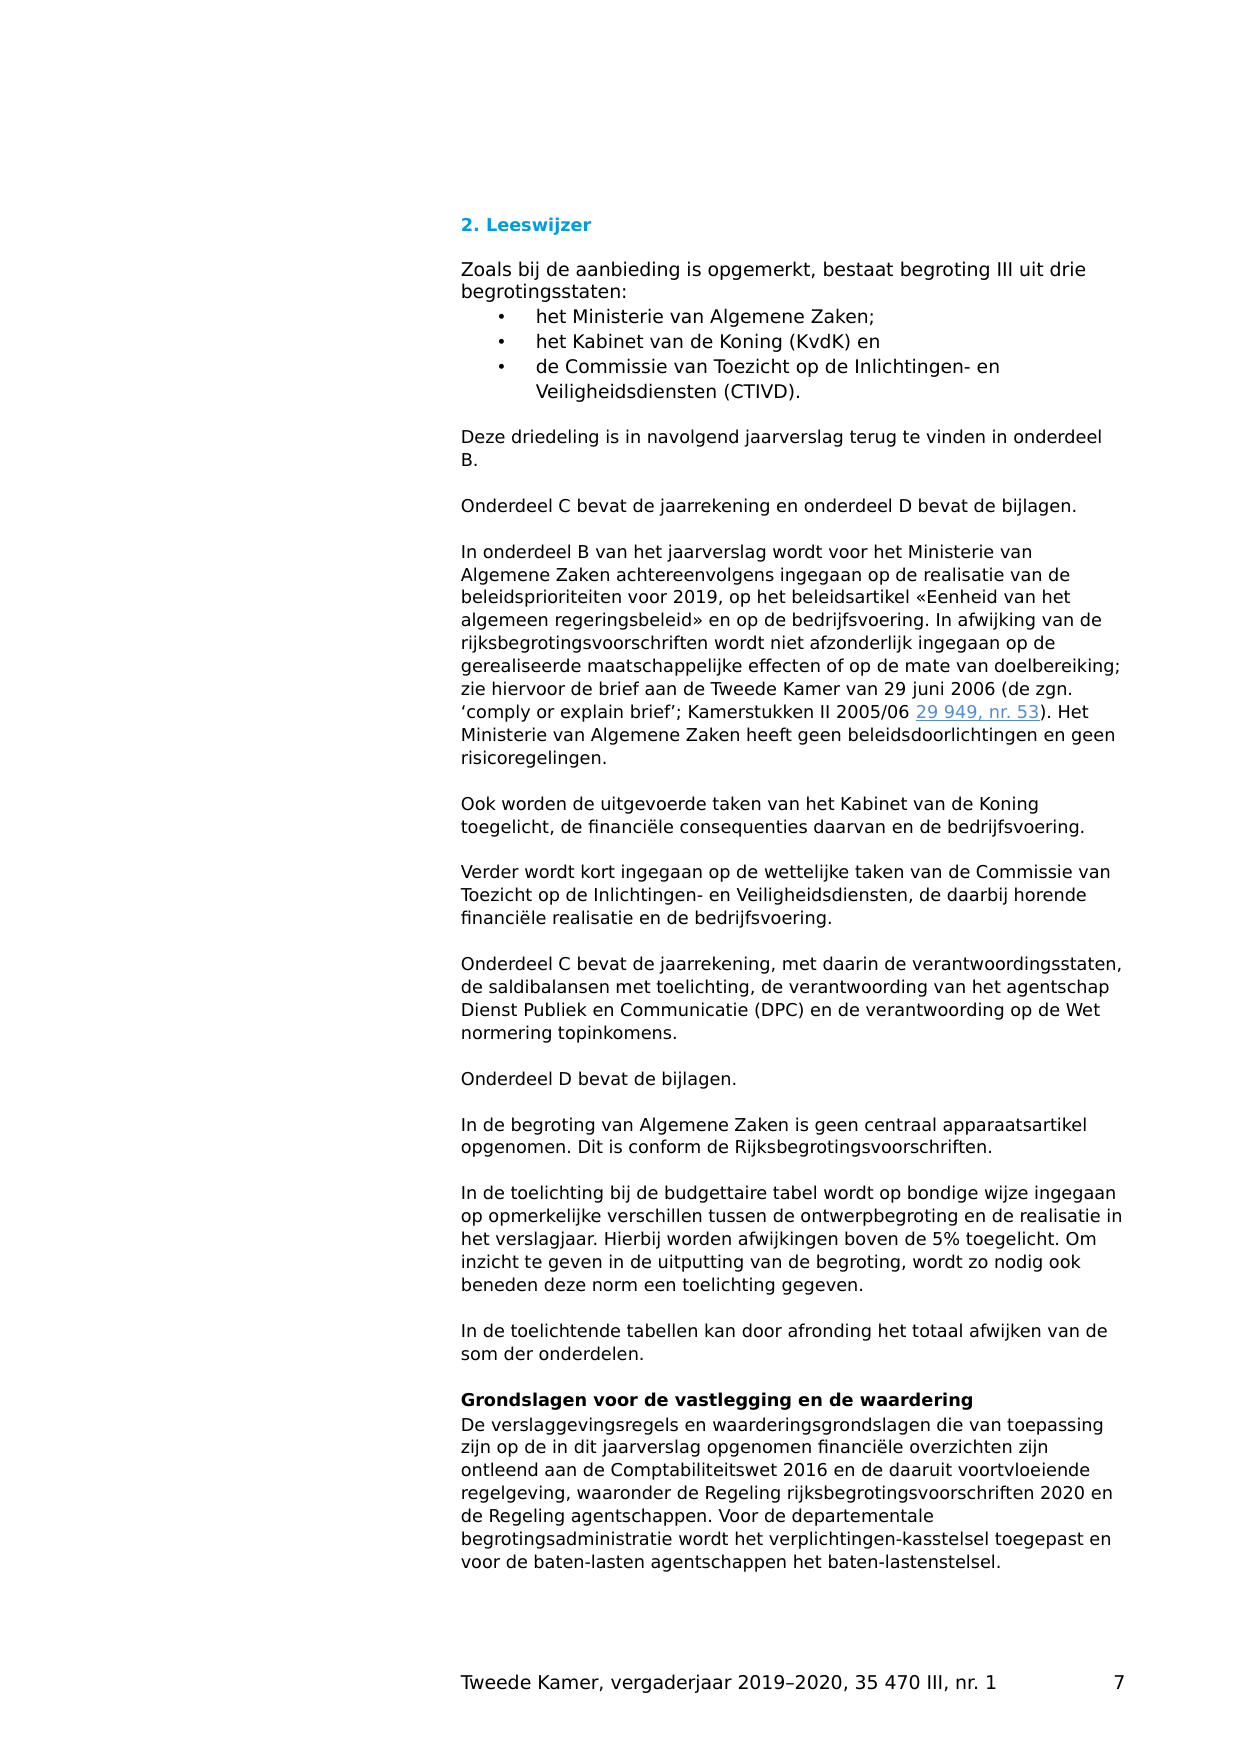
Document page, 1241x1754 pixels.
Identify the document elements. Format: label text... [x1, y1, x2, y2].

text In de toelichtende tabellen kan door afronding het totaal afwijken van de som der onderdelen. [461, 1319, 1125, 1365]
text De verslaggevingsregels en waarderingsgrondslagen die van toepassing zijn op de in dit jaarverslag opgenomen financiële overzichten zijn ontleend aan de Comptabiliteitswet 2016 en de daaruit voortvloeiende regelgeving, waaronder de Regeling rijksbegrotingsvoorschriften 2020 en de Regeling agentschappen. Voor de departementale begrotingsadministratie wordt het verplichtingen-kasstelsel toegepast en voor de baten-lasten agentschappen het baten-lastenstelsel. [461, 1413, 1125, 1573]
text Onderdeel D bevat de bijlagen. [461, 1067, 1125, 1090]
text Onderdeel C bevat de jaarrekening en onderdeel D bevat de bijlagen. [461, 494, 1125, 517]
list het Ministerie van Algemene Zaken; [498, 303, 1125, 328]
text Deze driedeling is in navolgend jaarverslag terug te vinden in onderdeel B. [461, 425, 1125, 471]
text In onderdeel B van het jaarverslag wordt voor het Ministerie van Algemene Zaken achtereenvolgens ingegaan op de realisatie van de beleidsprioriteiten voor 2019, op het beleidsartikel «Eenheid van het algemeen regeringsbeleid» en op de bedrijfsvoering. In afwijking van de rijksbegrotingsvoorschriften wordt niet afzonderlijk ingegaan op de gerealiseerde maatschappelijke effecten of op de mate van doelbereiking; zie hiervoor de brief aan de Tweede Kamer van 29 juni 2006 (de zgn. ‘comply or explain brief’; Kamerstukken II 2005/06 29 949, nr. 53). Het Ministerie van Algemene Zaken heeft geen beleidsdoorlichtingen en geen risicoregelingen. [461, 540, 1125, 769]
text Ook worden de uitgevoerde taken van het Kabinet van de Koning toegelicht, de financiële consequenties daarvan en de bedrijfsvoering. [461, 792, 1125, 838]
text Zoals bij de aanbieding is opgemerkt, bestaat begroting III uit drie begrotingsstaten: [461, 259, 1125, 303]
title 2. Leeswijzer [461, 213, 1125, 236]
text Onderdeel C bevat de jaarrekening, met daarin de verantwoordingsstaten, de saldibalansen met toelichting, de verantwoording van het agentschap Dienst Publiek en Communicatie (DPC) en de verantwoording op de Wet normering topinkomens. [461, 952, 1125, 1044]
text In de begroting van Algemene Zaken is geen centraal apparaatsartikel opgenomen. Dit is conform de Rijksbegrotingsvoorschriften. [461, 1113, 1125, 1158]
text Grondslagen voor de vastlegging en de waardering [461, 1388, 1125, 1411]
list het Kabinet van de Koning (KvdK) en [498, 328, 1125, 353]
text In de toelichting bij de budgettaire tabel wordt op bondige wijze ingegaan op opmerkelijke verschillen tussen de ontwerpbegroting en de realisatie in het verslagjaar. Hierbij worden afwijkingen boven de 5% toegelicht. Om inzicht te geven in de uitputting van de begroting, wordt zo nodig ook beneden deze norm een toelichting gegeven. [461, 1181, 1125, 1296]
text Verder wordt kort ingegaan op de wettelijke taken van de Commissie van Toezicht op de Inlichtingen- en Veiligheidsdiensten, de daarbij horende financiële realisatie en de bedrijfsvoering. [461, 861, 1125, 929]
list de Commissie van Toezicht op de Inlichtingen- en Veiligheidsdiensten (CTIVD). [498, 353, 1125, 403]
